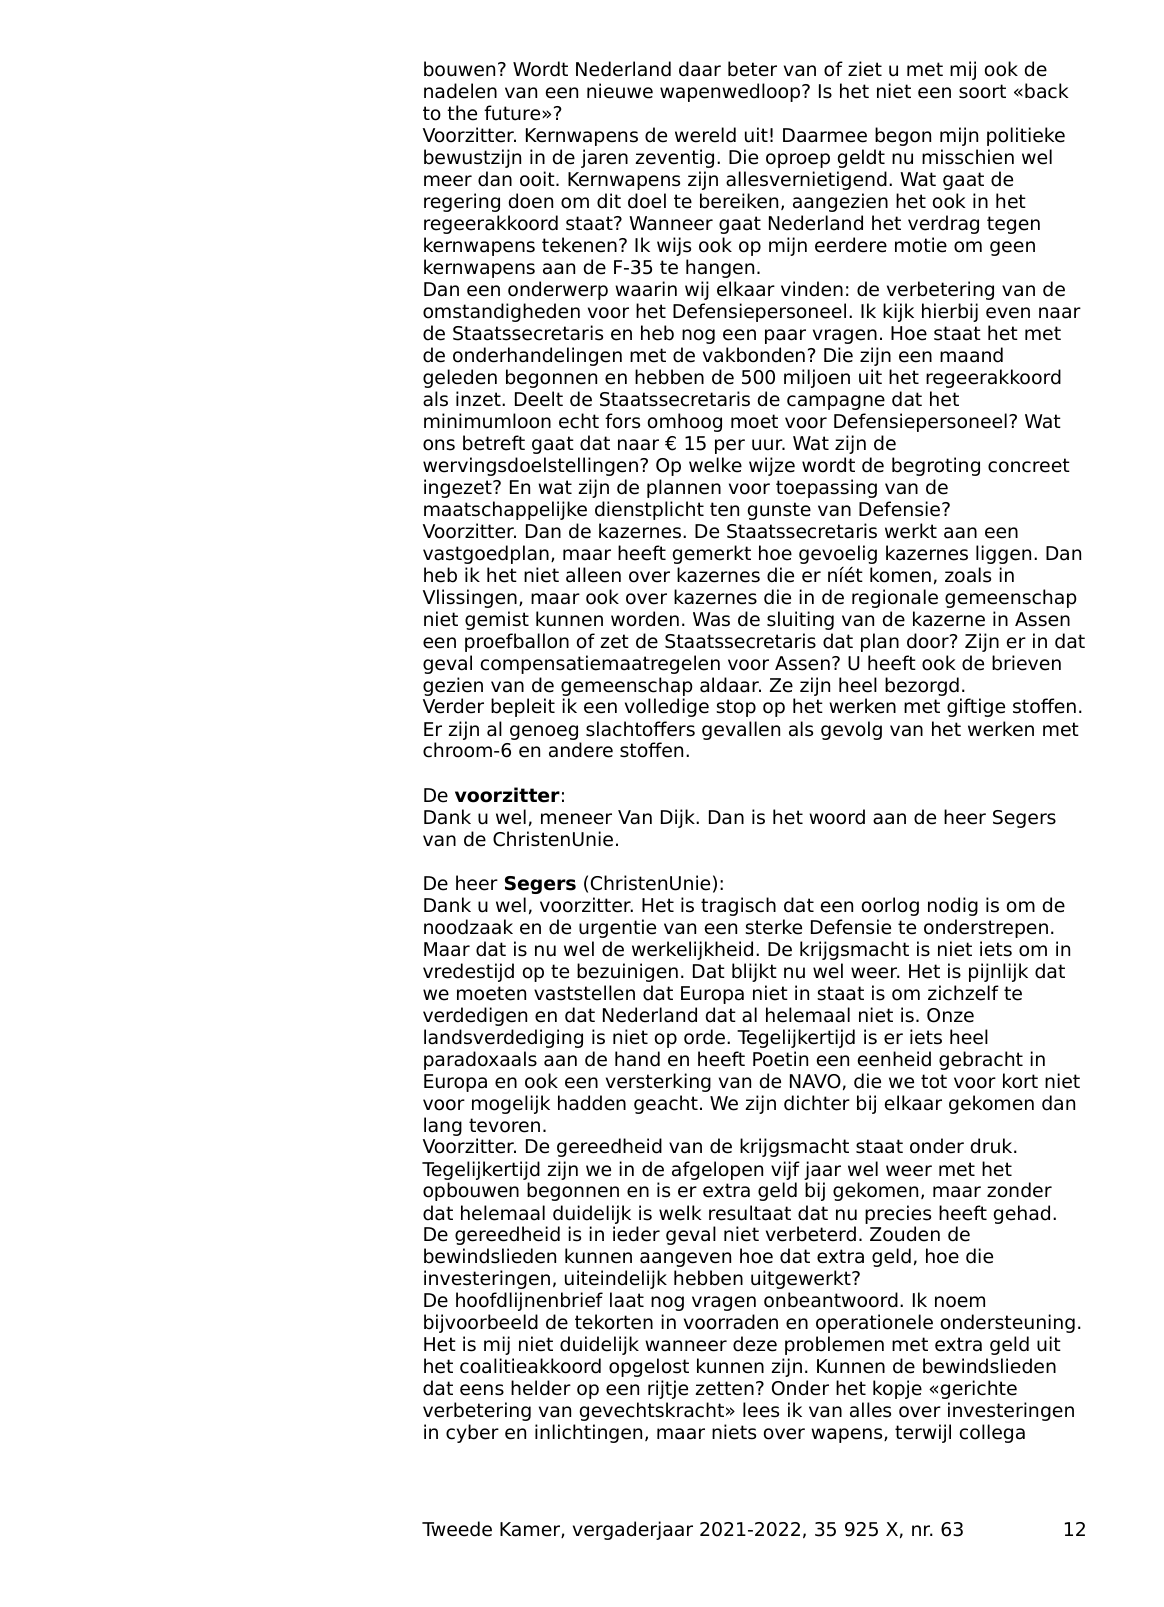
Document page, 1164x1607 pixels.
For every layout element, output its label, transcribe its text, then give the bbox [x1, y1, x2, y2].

text De voorzitter: [422, 784, 1087, 807]
text Dan een onderwerp waarin wij elkaar vinden: de verbetering van de omstandigheden voor het Defensiepersoneel. Ik kijk hierbij even naar de Staatssecretaris en heb nog een paar vragen. Hoe staat het met de onderhandelingen met de vakbonden? Die zijn een maand geleden begonnen en hebben de 500 miljoen uit het regeerakkoord als inzet. Deelt de Staatssecretaris de campagne dat het minimumloon echt fors omhoog moet voor Defensiepersoneel? Wat ons betreft gaat dat naar € 15 per uur. Wat zijn de wervingsdoelstellingen? Op welke wijze wordt de begroting concreet ingezet? En wat zijn de plannen voor toepassing van de maatschappelijke dienstplicht ten gunste van Defensie? [422, 279, 1087, 521]
text De hoofdlijnenbrief laat nog vragen onbeantwoord. Ik noem bijvoorbeeld de tekorten in voorraden en operationele ondersteuning. Het is mij niet duidelijk wanneer deze problemen met extra geld uit het coalitieakkoord opgelost kunnen zijn. Kunnen de bewindslieden dat eens helder op een rijtje zetten? Onder het kopje «gerichte verbetering van gevechtskracht» lees ik van alles over investeringen in cyber en inlichtingen, maar niets over wapens, terwijl collega [422, 1290, 1087, 1444]
text Voorzitter. De gereedheid van de krijgsmacht staat onder druk. Tegelijkertijd zijn we in de afgelopen vijf jaar wel weer met het opbouwen begonnen en is er extra geld bij gekomen, maar zonder dat helemaal duidelijk is welk resultaat dat nu precies heeft gehad. De gereedheid is in ieder geval niet verbeterd. Zouden de bewindslieden kunnen aangeven hoe dat extra geld, hoe die investeringen, uiteindelijk hebben uitgewerkt? [422, 1136, 1087, 1290]
text Voorzitter. Dan de kazernes. De Staatssecretaris werkt aan een vastgoedplan, maar heeft gemerkt hoe gevoelig kazernes liggen. Dan heb ik het niet alleen over kazernes die er níét komen, zoals in Vlissingen, maar ook over kazernes die in de regionale gemeenschap niet gemist kunnen worden. Was de sluiting van de kazerne in Assen een proefballon of zet de Staatssecretaris dat plan door? Zijn er in dat geval compensatiemaatregelen voor Assen? U heeft ook de brieven gezien van de gemeenschap aldaar. Ze zijn heel bezorgd. [422, 521, 1087, 696]
text bouwen? Wordt Nederland daar beter van of ziet u met mij ook de nadelen van een nieuwe wapenwedloop? Is het niet een soort «back to the future»? [422, 59, 1087, 125]
text Dank u wel, meneer Van Dijk. Dan is het woord aan de heer Segers van de ChristenUnie. [422, 807, 1087, 851]
text Voorzitter. Kernwapens de wereld uit! Daarmee begon mijn politieke bewustzijn in de jaren zeventig. Die oproep geldt nu misschien wel meer dan ooit. Kernwapens zijn allesvernietigend. Wat gaat de regering doen om dit doel te bereiken, aangezien het ook in het regeerakkoord staat? Wanneer gaat Nederland het verdrag tegen kernwapens tekenen? Ik wijs ook op mijn eerdere motie om geen kernwapens aan de F-35 te hangen. [422, 125, 1087, 279]
text De heer Segers (ChristenUnie): [422, 873, 1087, 895]
text Verder bepleit ik een volledige stop op het werken met giftige stoffen. Er zijn al genoeg slachtoffers gevallen als gevolg van het werken met chroom-6 en andere stoffen. [422, 696, 1087, 762]
text Dank u wel, voorzitter. Het is tragisch dat een oorlog nodig is om de noodzaak en de urgentie van een sterke Defensie te onderstrepen. Maar dat is nu wel de werkelijkheid. De krijgsmacht is niet iets om in vredestijd op te bezuinigen. Dat blijkt nu wel weer. Het is pijnlijk dat we moeten vaststellen dat Europa niet in staat is om zichzelf te verdedigen en dat Nederland dat al helemaal niet is. Onze landsverdediging is niet op orde. Tegelijkertijd is er iets heel paradoxaals aan de hand en heeft Poetin een eenheid gebracht in Europa en ook een versterking van de NAVO, die we tot voor kort niet voor mogelijk hadden geacht. We zijn dichter bij elkaar gekomen dan lang tevoren. [422, 895, 1087, 1136]
